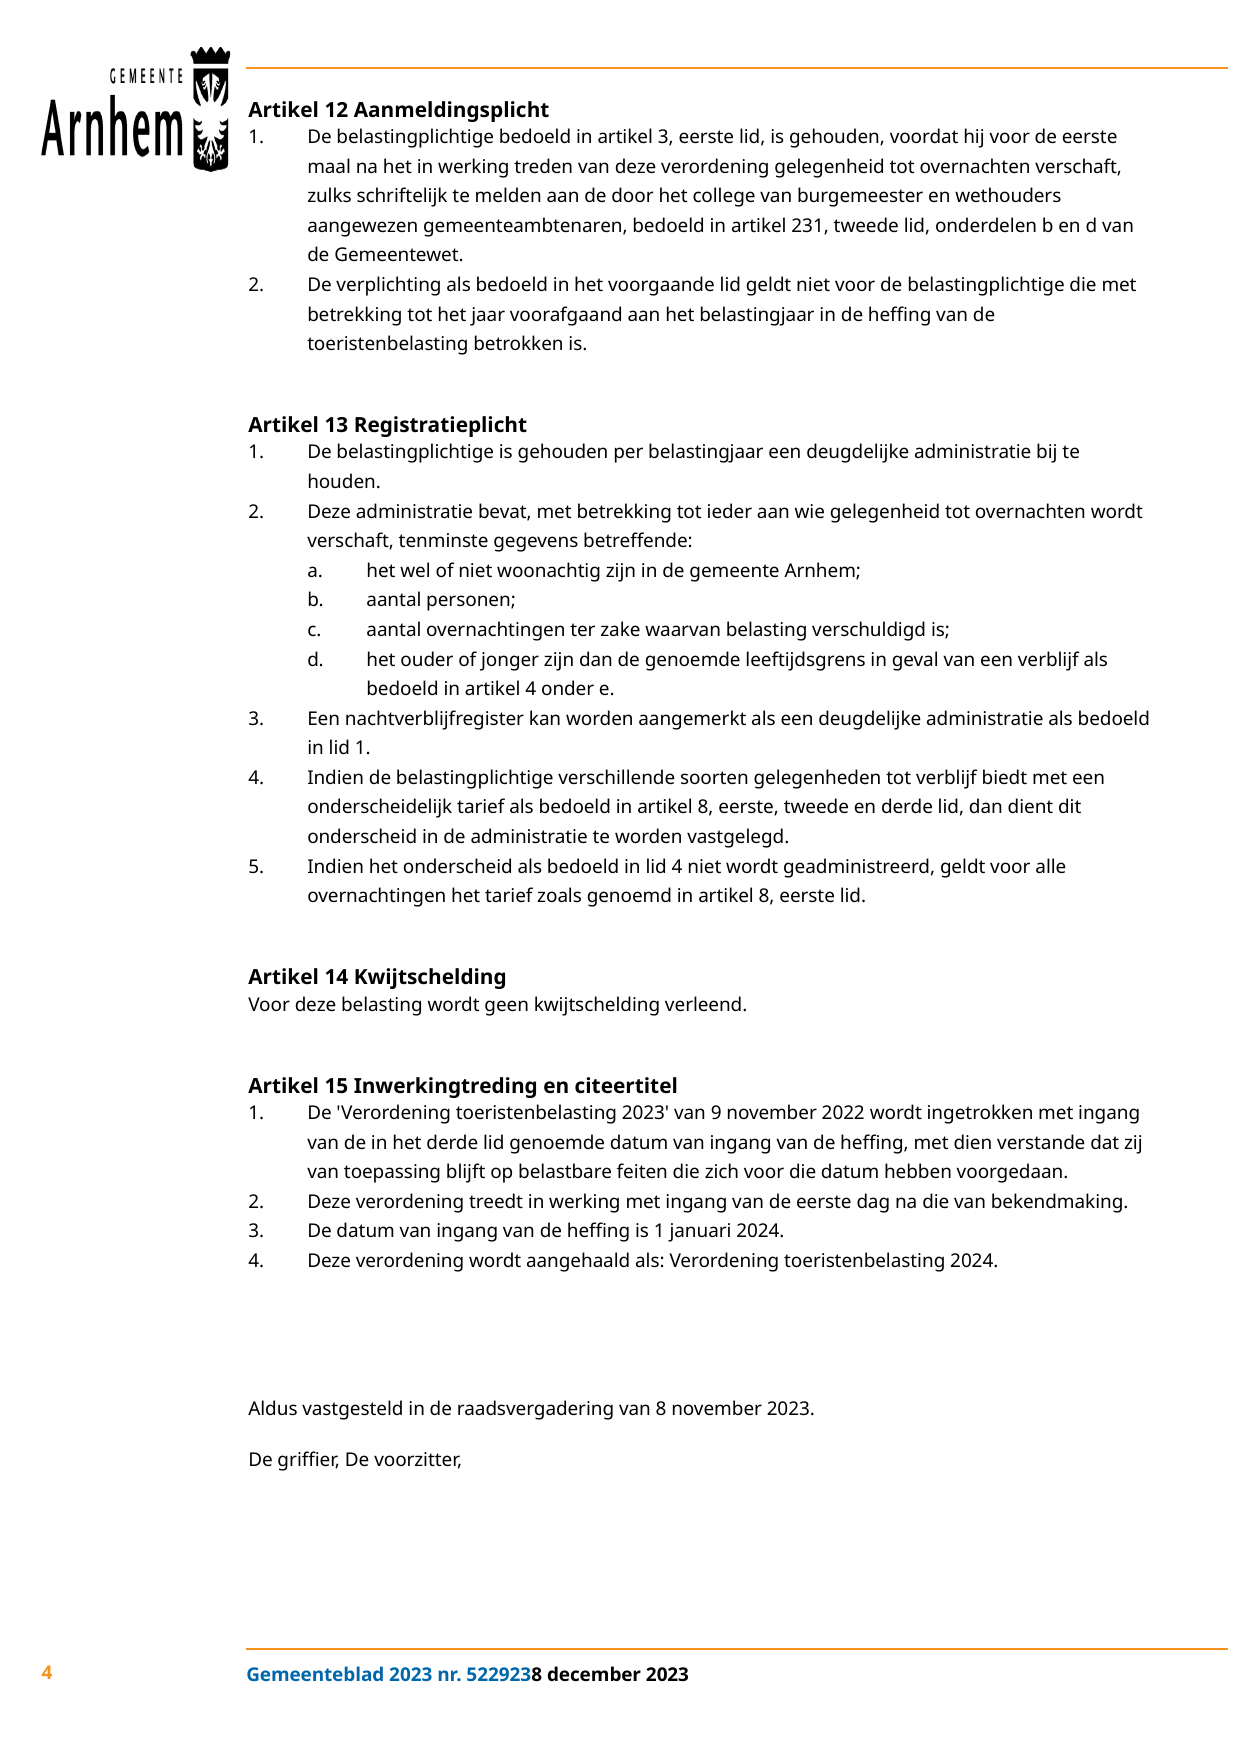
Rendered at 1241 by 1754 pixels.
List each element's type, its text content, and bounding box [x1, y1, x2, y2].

list De verplichting als bedoeld in het voorgaande lid geldt niet voor de belastingplichtige die met betrekking tot het jaar voorafgaand aan het belastingjaar in de heffing van de toeristenbelasting betrokken is. [248, 271, 1152, 356]
list aantal overnachtingen ter zake waarvan belasting verschuldigd is; [307, 616, 1152, 642]
text Aldus vastgesteld in de raadsvergadering van 8 november 2023. [248, 1395, 1152, 1421]
list Deze verordening wordt aangehaald als: Verordening toeristenbelasting 2024. [248, 1247, 1152, 1273]
list De belastingplichtige is gehouden per belastingjaar een deugdelijke administratie bij te houden. [248, 439, 1152, 494]
list Indien de belastingplichtige verschillende soorten gelegenheden tot verblijf biedt met een onderscheidelijk tarief als bedoeld in artikel 8, eerste, tweede en derde lid, dan dient dit onderscheid in de administratie te worden vastgelegd. [248, 764, 1152, 849]
list het wel of niet woonachtig zijn in de gemeente Arnhem; [307, 557, 1152, 583]
list Een nachtverblijfregister kan worden aangemerkt als een deugdelijke administratie als bedoeld in lid 1. [248, 705, 1152, 760]
text Voor deze belasting wordt geen kwijtschelding verleend. [248, 991, 1152, 1017]
list aantal personen; [307, 587, 1152, 612]
text Artikel 14 Kwijtschelding [248, 962, 1152, 991]
list De belastingplichtige bedoeld in artikel 3, eerste lid, is gehouden, voordat hij voor de eerste maal na het in werking treden van deze verordening gelegenheid tot overnachten verschaft, zulks schriftelijk te melden aan de door het college van burgemeester en wethouders aangewezen gemeenteambtenaren, bedoeld in artikel 231, tweede lid, onderdelen b en d van de Gemeentewet. [248, 123, 1152, 267]
list De datum van ingang van de heffing is 1 januari 2024. [248, 1218, 1152, 1243]
list het ouder of jonger zijn dan de genoemde leeftijdsgrens in geval van een verblijf als bedoeld in artikel 4 onder e. [307, 646, 1152, 701]
text De griffier, De voorzitter, [248, 1447, 1152, 1472]
list Deze administratie bevat, met betrekking tot ieder aan wie gelegenheid tot overnachten wordt verschaft, tenminste gegevens betreffende: [248, 498, 1152, 553]
text Artikel 13 Registratieplicht [248, 410, 1152, 439]
list De 'Verordening toeristenbelasting 2023' van 9 november 2022 wordt ingetrokken met ingang van de in het derde lid genoemde datum van ingang van de heffing, met dien verstande dat zij van toepassing blijft op belastbare feiten die zich voor die datum hebben voorgedaan. [248, 1099, 1152, 1184]
picture [41, 47, 231, 172]
list Indien het onderscheid als bedoeld in lid 4 niet wordt geadministreerd, geldt voor alle overnachtingen het tarief zoals genoemd in artikel 8, eerste lid. [248, 853, 1152, 908]
text Artikel 12 Aanmeldingsplicht [248, 95, 1152, 123]
text Artikel 15 Inwerkingtreding en citeertitel [248, 1071, 1152, 1099]
list Deze verordening treedt in werking met ingang van de eerste dag na die van bekendmaking. [248, 1188, 1152, 1214]
